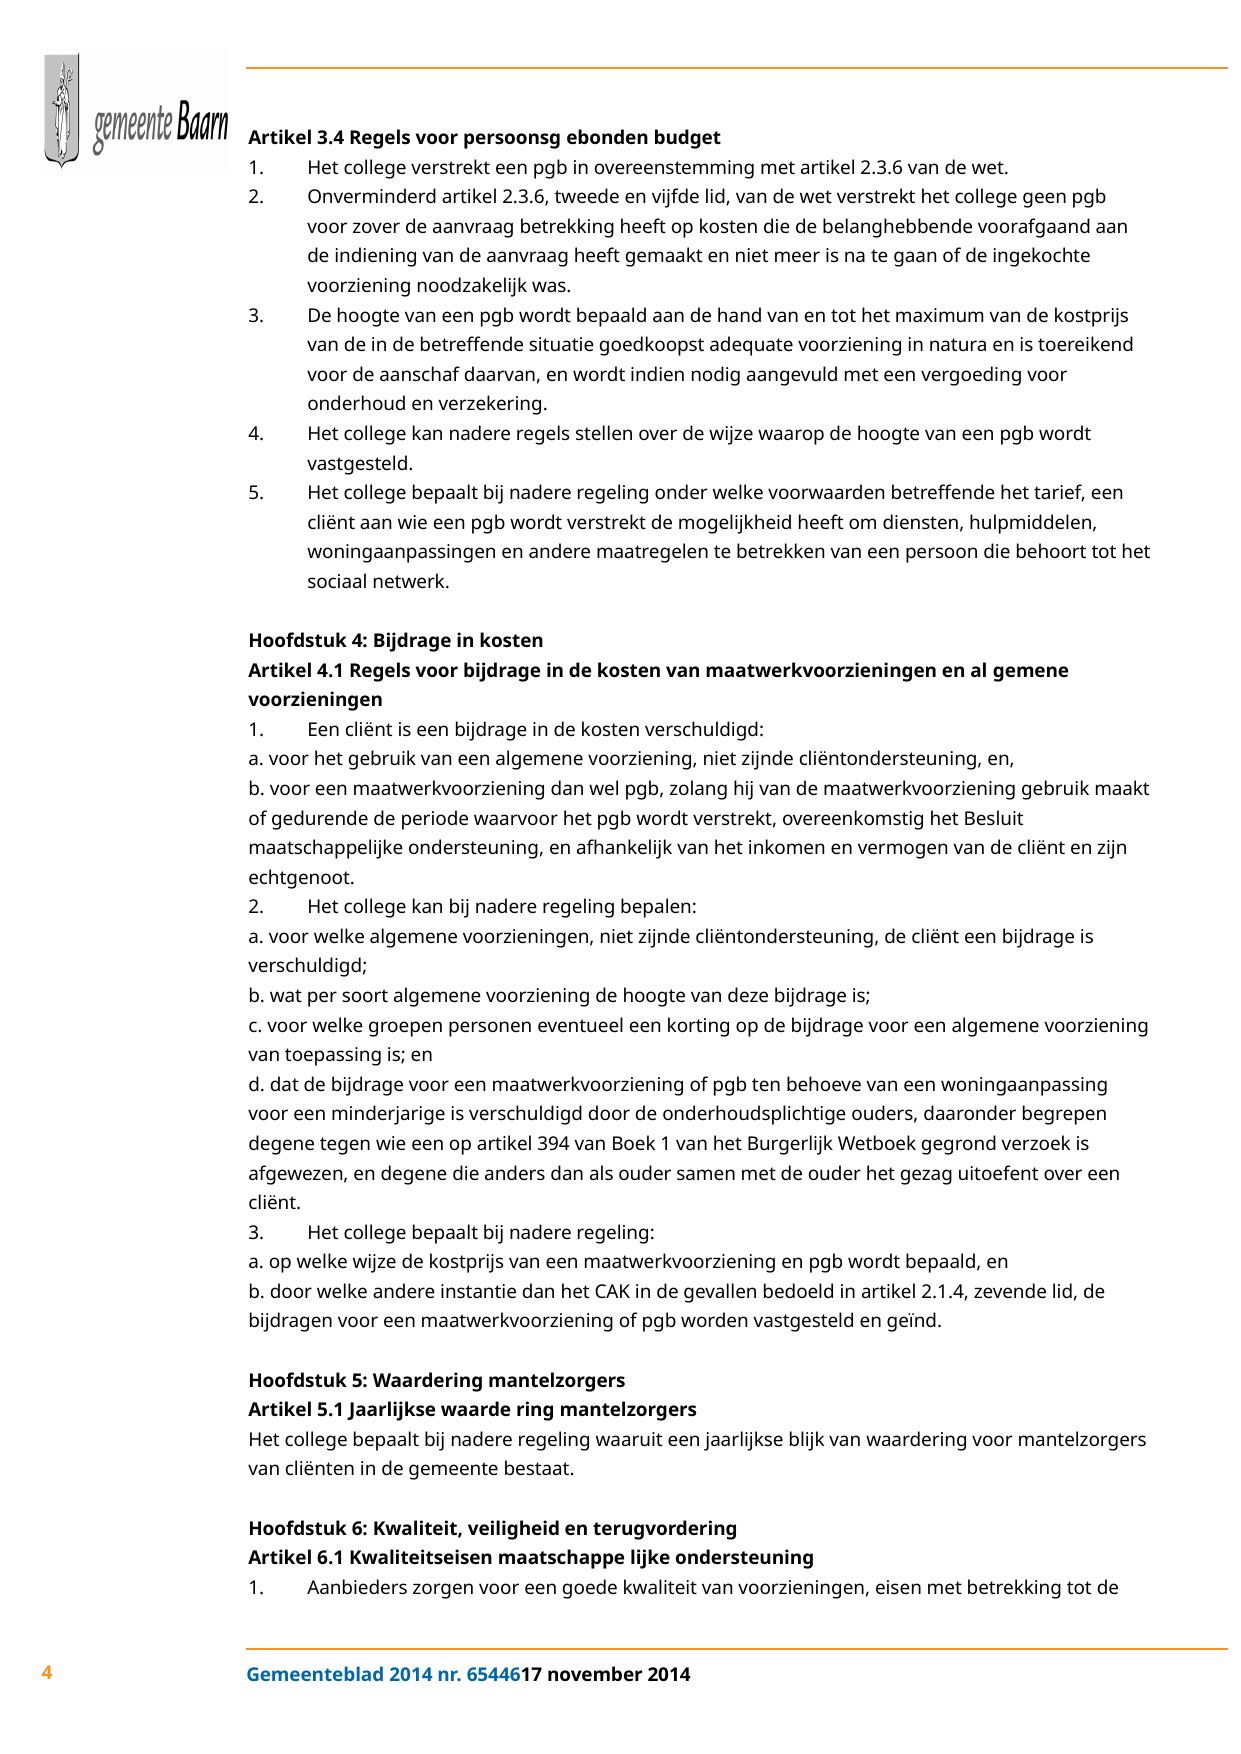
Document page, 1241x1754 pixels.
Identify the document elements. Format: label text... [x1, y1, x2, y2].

text Artikel 4.1 Regels voor bijdrage in de kosten van maatwerkvoorzieningen en al gemene voorzieningen [248, 657, 1152, 712]
list Het college kan bij nadere regeling bepalen: [248, 893, 1152, 919]
text a. op welke wijze de kostprijs van een maatwerkvoorziening en pgb wordt bepaald, en [248, 1248, 1152, 1274]
text b. door welke andere instantie dan het CAK in de gevallen bedoeld in artikel 2.1.4, zevende lid, de bijdragen voor een maatwerkvoorziening of pgb worden vastgesteld en geïnd. [248, 1278, 1152, 1333]
text Hoofdstuk 4: Bijdrage in kosten [248, 627, 1152, 653]
picture [41, 47, 231, 172]
text Artikel 5.1 Jaarlijkse waarde ring mantelzorgers [248, 1396, 1152, 1422]
text a. voor welke algemene voorzieningen, niet zijnde cliëntondersteuning, de cliënt een bijdrage is verschuldigd; [248, 923, 1152, 978]
text c. voor welke groepen personen eventueel een korting op de bijdrage voor een algemene voorziening van toepassing is; en [248, 1012, 1152, 1067]
list De hoogte van een pgb wordt bepaald aan de hand van en tot het maximum van de kostprijs van de in de betreffende situatie goedkoopst adequate voorziening in natura en is toereikend voor de aanschaf daarvan, en wordt indien nodig aangevuld met een vergoeding voor onderhoud en verzekering. [248, 302, 1152, 416]
list Het college verstrekt een pgb in overeenstemming met artikel 2.3.6 van de wet. [248, 154, 1152, 180]
list Onverminderd artikel 2.3.6, tweede en vijfde lid, van de wet verstrekt het college geen pgb voor zover de aanvraag betrekking heeft op kosten die de belanghebbende voorafgaand aan de indiening van de aanvraag heeft gemaakt en niet meer is na te gaan of de ingekochte voorziening noodzakelijk was. [248, 183, 1152, 298]
text Artikel 3.4 Regels voor persoonsg ebonden budget [248, 124, 1152, 150]
text b. voor een maatwerkvoorziening dan wel pgb, zolang hij van de maatwerkvoorziening gebruik maakt of gedurende de periode waarvoor het pgb wordt verstrekt, overeenkomstig het Besluit maatschappelijke ondersteuning, en afhankelijk van het inkomen en vermogen van de cliënt en zijn echtgenoot. [248, 775, 1152, 890]
text Hoofdstuk 5: Waardering mantelzorgers [248, 1367, 1152, 1393]
text b. wat per soort algemene voorziening de hoogte van deze bijdrage is; [248, 982, 1152, 1008]
text Het college bepaalt bij nadere regeling waaruit een jaarlijkse blijk van waardering voor mantelzorgers van cliënten in de gemeente bestaat. [248, 1426, 1152, 1481]
text Hoofdstuk 6: Kwaliteit, veiligheid en terugvordering [248, 1515, 1152, 1541]
list Het college kan nadere regels stellen over de wijze waarop de hoogte van een pgb wordt vastgesteld. [248, 420, 1152, 476]
text Artikel 6.1 Kwaliteitseisen maatschappe lijke ondersteuning [248, 1544, 1152, 1570]
list Een cliënt is een bijdrage in de kosten verschuldigd: [248, 716, 1152, 742]
text a. voor het gebruik van een algemene voorziening, niet zijnde cliëntondersteuning, en, [248, 746, 1152, 771]
text d. dat de bijdrage voor een maatwerkvoorziening of pgb ten behoeve van een woningaanpassing voor een minderjarige is verschuldigd door de onderhoudsplichtige ouders, daaronder begrepen degene tegen wie een op artikel 394 van Boek 1 van het Burgerlijk Wetboek gegrond verzoek is afgewezen, en degene die anders dan als ouder samen met de ouder het gezag uitoefent over een cliënt. [248, 1071, 1152, 1215]
list Aanbieders zorgen voor een goede kwaliteit van voorzieningen, eisen met betrekking tot de [248, 1574, 1152, 1600]
list Het college bepaalt bij nadere regeling onder welke voorwaarden betreffende het tarief, een cliënt aan wie een pgb wordt verstrekt de mogelijkheid heeft om diensten, hulpmiddelen, woningaanpassingen en andere maatregelen te betrekken van een persoon die behoort tot het sociaal netwerk. [248, 479, 1152, 594]
list Het college bepaalt bij nadere regeling: [248, 1219, 1152, 1245]
